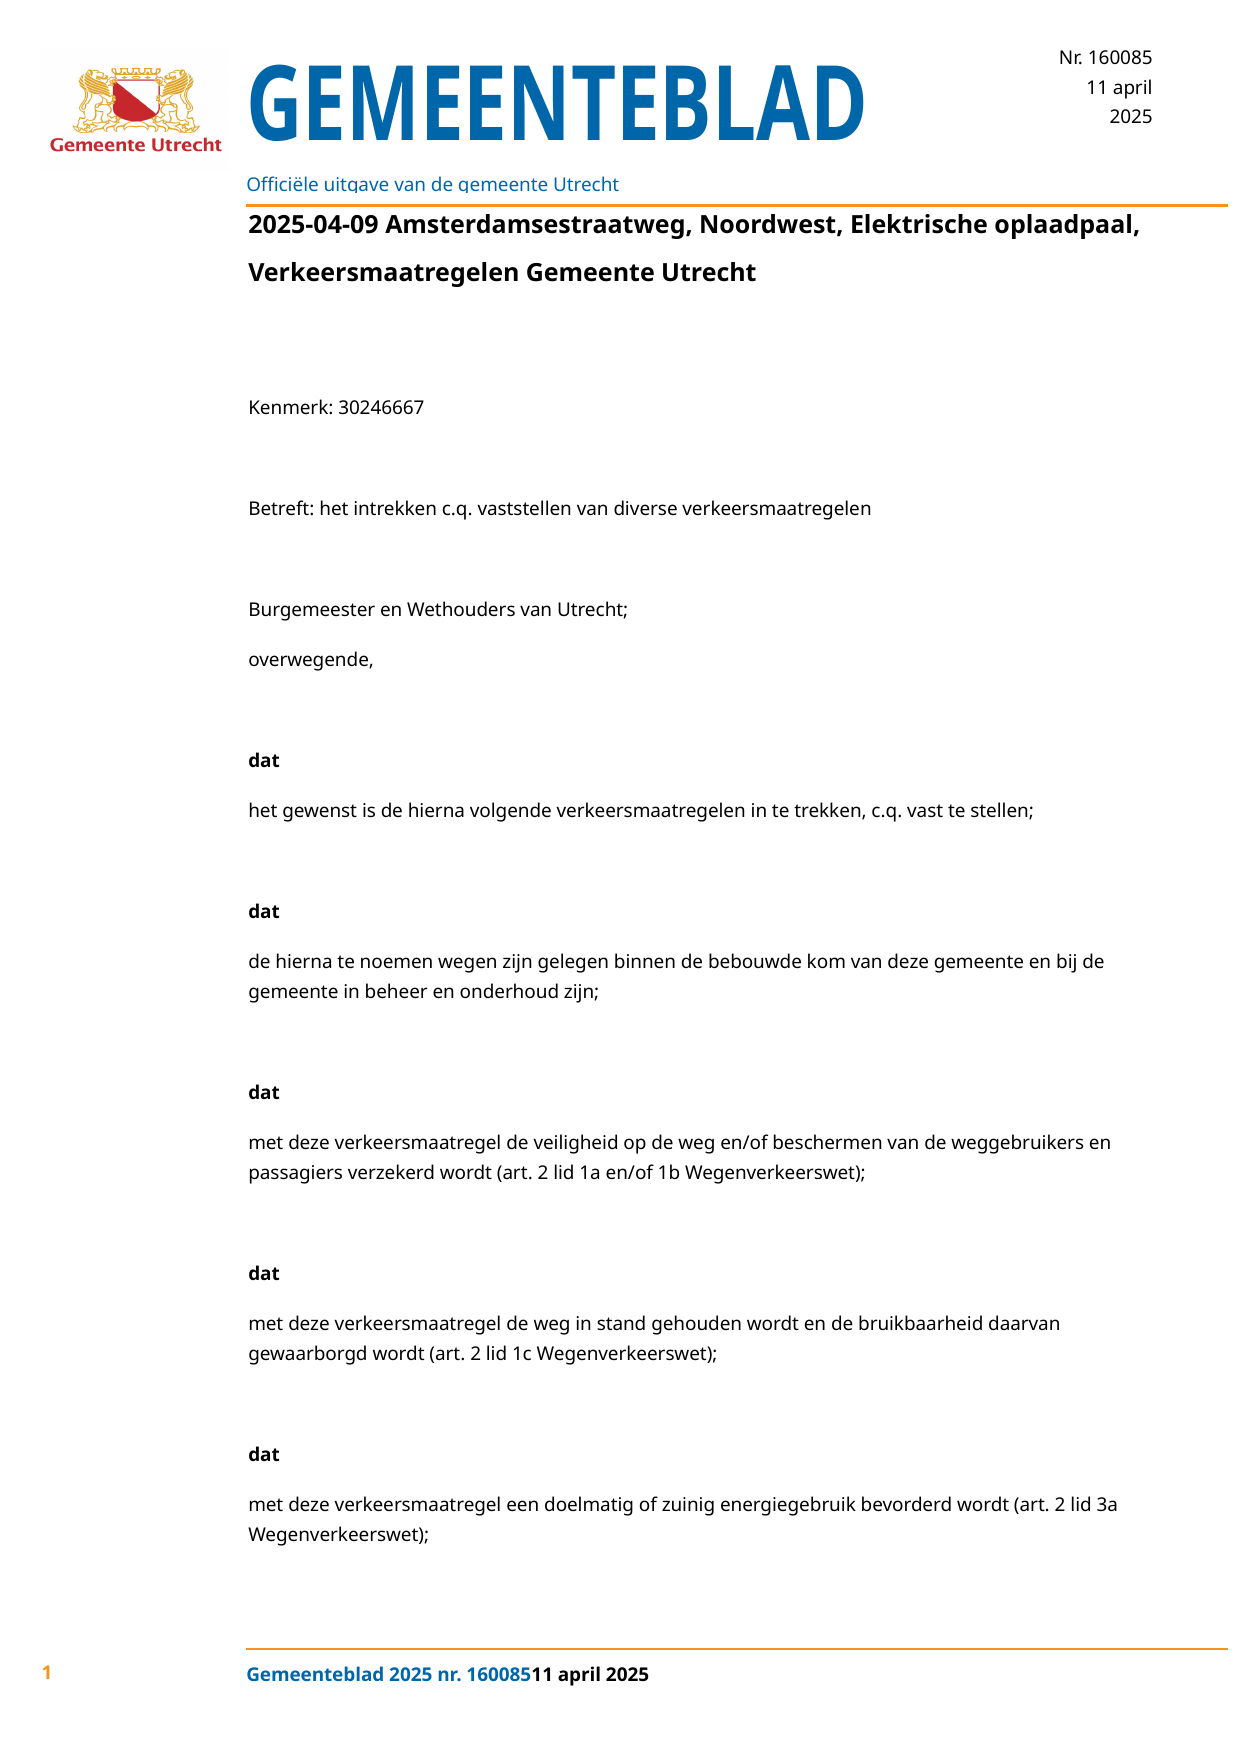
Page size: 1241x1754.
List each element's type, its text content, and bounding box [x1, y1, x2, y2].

text dat [248, 1260, 1152, 1286]
picture [41, 47, 231, 172]
text met deze verkeersmaatregel de weg in stand gehouden wordt en de bruikbaarheid daarvan gewaarborgd wordt (art. 2 lid 1c Wegenverkeerswet); [248, 1310, 1152, 1366]
text Burgemeester en Wethouders van Utrecht; [248, 596, 1152, 621]
text dat [248, 898, 1152, 924]
text Betreft: het intrekken c.q. vaststellen van diverse verkeersmaatregelen [248, 495, 1152, 521]
text de hierna te noemen wegen zijn gelegen binnen de bebouwde kom van deze gemeente en bij de gemeente in beheer en onderhoud zijn; [248, 949, 1152, 1004]
text overwegende, [248, 646, 1152, 672]
text met deze verkeersmaatregel een doelmatig of zuinig energiegebruik bevorderd wordt (art. 2 lid 3a Wegenverkeerswet); [248, 1491, 1152, 1546]
text het gewenst is de hierna volgende verkeersmaatregelen in te trekken, c.q. vast te stellen; [248, 797, 1152, 823]
text 2025-04-09 Amsterdamsestraatweg, Noordwest, Elektrische oplaadpaal, Verkeersmaatregelen Gemeente Utrecht [248, 207, 1152, 288]
text dat [248, 1441, 1152, 1466]
text dat [248, 747, 1152, 773]
text dat [248, 1079, 1152, 1105]
text met deze verkeersmaatregel de veiligheid op de weg en/of beschermen van de weggebruikers en passagiers verzekerd wordt (art. 2 lid 1a en/of 1b Wegenverkeerswet); [248, 1129, 1152, 1185]
text Kenmerk: 30246667 [248, 394, 1152, 420]
